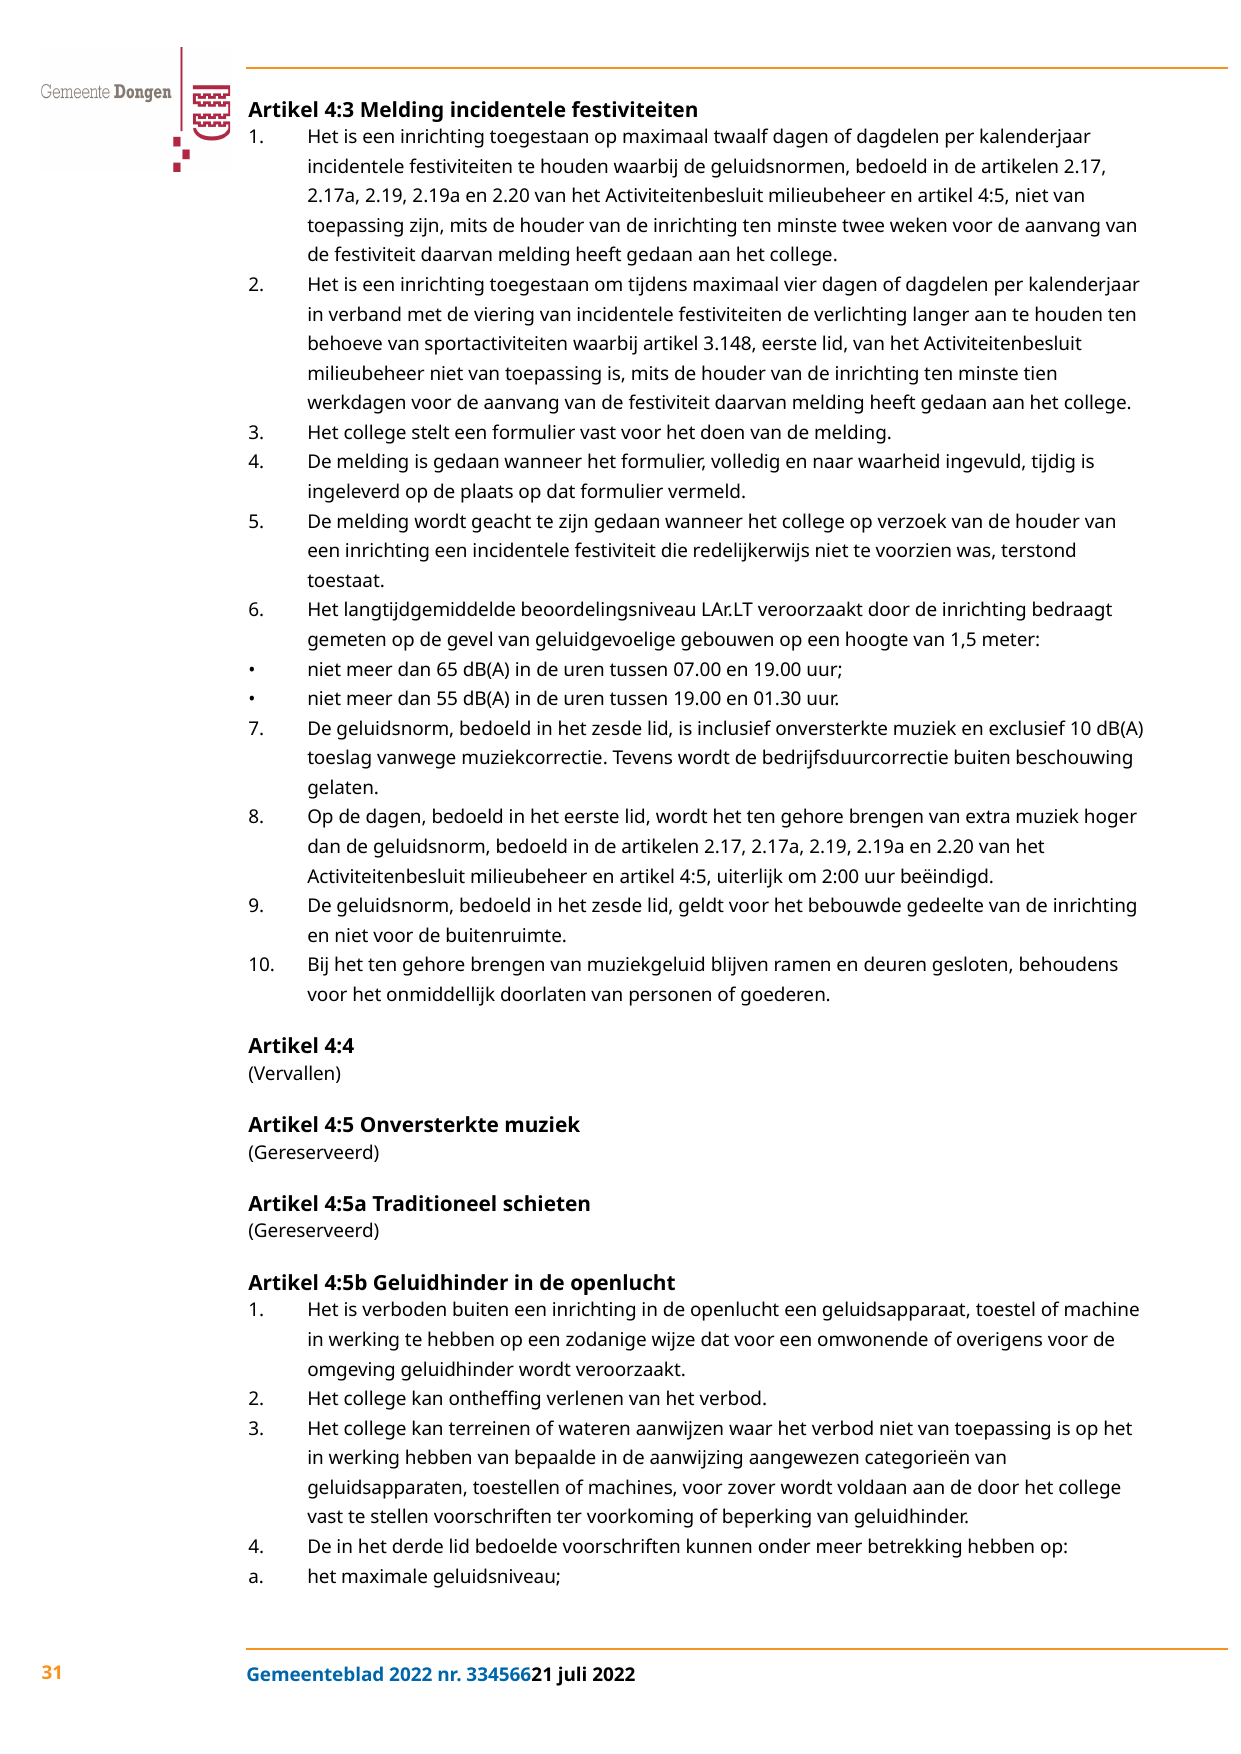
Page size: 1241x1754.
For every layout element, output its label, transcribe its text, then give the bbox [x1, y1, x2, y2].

list Het is een inrichting toegestaan op maximaal twaalf dagen of dagdelen per kalenderjaar incidentele festiviteiten te houden waarbij de geluidsnormen, bedoeld in de artikelen 2.17, 2.17a, 2.19, 2.19a en 2.20 van het Activiteitenbesluit milieubeheer en artikel 4:5, niet van toepassing zijn, mits de houder van de inrichting ten minste twee weken voor de aanvang van de festiviteit daarvan melding heeft gedaan aan het college. [248, 123, 1152, 267]
text (Vervallen) [248, 1060, 1152, 1086]
list De geluidsnorm, bedoeld in het zesde lid, geldt voor het bebouwde gedeelte van de inrichting en niet voor de buitenruimte. [248, 892, 1152, 948]
list Het is een inrichting toegestaan om tijdens maximaal vier dagen of dagdelen per kalenderjaar in verband met de viering van incidentele festiviteiten de verlichting langer aan te houden ten behoeve van sportactiviteiten waarbij artikel 3.148, eerste lid, van het Activiteitenbesluit milieubeheer niet van toepassing is, mits de houder van de inrichting ten minste tien werkdagen voor de aanvang van de festiviteit daarvan melding heeft gedaan aan het college. [248, 271, 1152, 415]
text Artikel 4:5 Onversterkte muziek [248, 1110, 1152, 1139]
list Het college stelt een formulier vast voor het doen van de melding. [248, 419, 1152, 445]
list Op de dagen, bedoeld in het eerste lid, wordt het ten gehore brengen van extra muziek hoger dan de geluidsnorm, bedoeld in de artikelen 2.17, 2.17a, 2.19, 2.19a en 2.20 van het Activiteitenbesluit milieubeheer en artikel 4:5, uiterlijk om 2:00 uur beëindigd. [248, 804, 1152, 888]
list De in het derde lid bedoelde voorschriften kunnen onder meer betrekking hebben op: [248, 1533, 1152, 1559]
list Het college kan terreinen of wateren aanwijzen waar het verbod niet van toepassing is op het in werking hebben van bepaalde in de aanwijzing aangewezen categorieën van geluidsapparaten, toestellen of machines, voor zover wordt voldaan aan de door het college vast te stellen voorschriften ter voorkoming of beperking van geluidhinder. [248, 1415, 1152, 1529]
text Artikel 4:4 [248, 1032, 1152, 1060]
list Het langtijdgemiddelde beoordelingsniveau LAr.LT veroorzaakt door de inrichting bedraagt gemeten op de gevel van geluidgevoelige gebouwen op een hoogte van 1,5 meter: [248, 597, 1152, 652]
list De melding wordt geacht te zijn gedaan wanneer het college op verzoek van de houder van een inrichting een incidentele festiviteit die redelijkerwijs niet te voorzien was, terstond toestaat. [248, 508, 1152, 593]
list De melding is gedaan wanneer het formulier, volledig en naar waarheid ingevuld, tijdig is ingeleverd op de plaats op dat formulier vermeld. [248, 449, 1152, 504]
list niet meer dan 65 dB(A) in de uren tussen 07.00 en 19.00 uur; [248, 656, 1152, 681]
list Bij het ten gehore brengen van muziekgeluid blijven ramen en deuren gesloten, behoudens voor het onmiddellijk doorlaten van personen of goederen. [248, 952, 1152, 1007]
list Het is verboden buiten een inrichting in de openlucht een geluidsapparaat, toestel of machine in werking te hebben op een zodanige wijze dat voor een omwonende of overigens voor de omgeving geluidhinder wordt veroorzaakt. [248, 1297, 1152, 1381]
text Artikel 4:5a Traditioneel schieten [248, 1189, 1152, 1218]
picture [41, 47, 231, 172]
text (Gereserveerd) [248, 1218, 1152, 1243]
text Artikel 4:5b Geluidhinder in de openlucht [248, 1268, 1152, 1297]
list Het college kan ontheffing verlenen van het verbod. [248, 1385, 1152, 1411]
list De geluidsnorm, bedoeld in het zesde lid, is inclusief onversterkte muziek en exclusief 10 dB(A) toeslag vanwege muziekcorrectie. Tevens wordt de bedrijfsduurcorrectie buiten beschouwing gelaten. [248, 715, 1152, 800]
list het maximale geluidsniveau; [248, 1563, 1152, 1588]
text (Gereserveerd) [248, 1139, 1152, 1164]
list niet meer dan 55 dB(A) in de uren tussen 19.00 en 01.30 uur. [248, 685, 1152, 711]
text Artikel 4:3 Melding incidentele festiviteiten [248, 95, 1152, 123]
